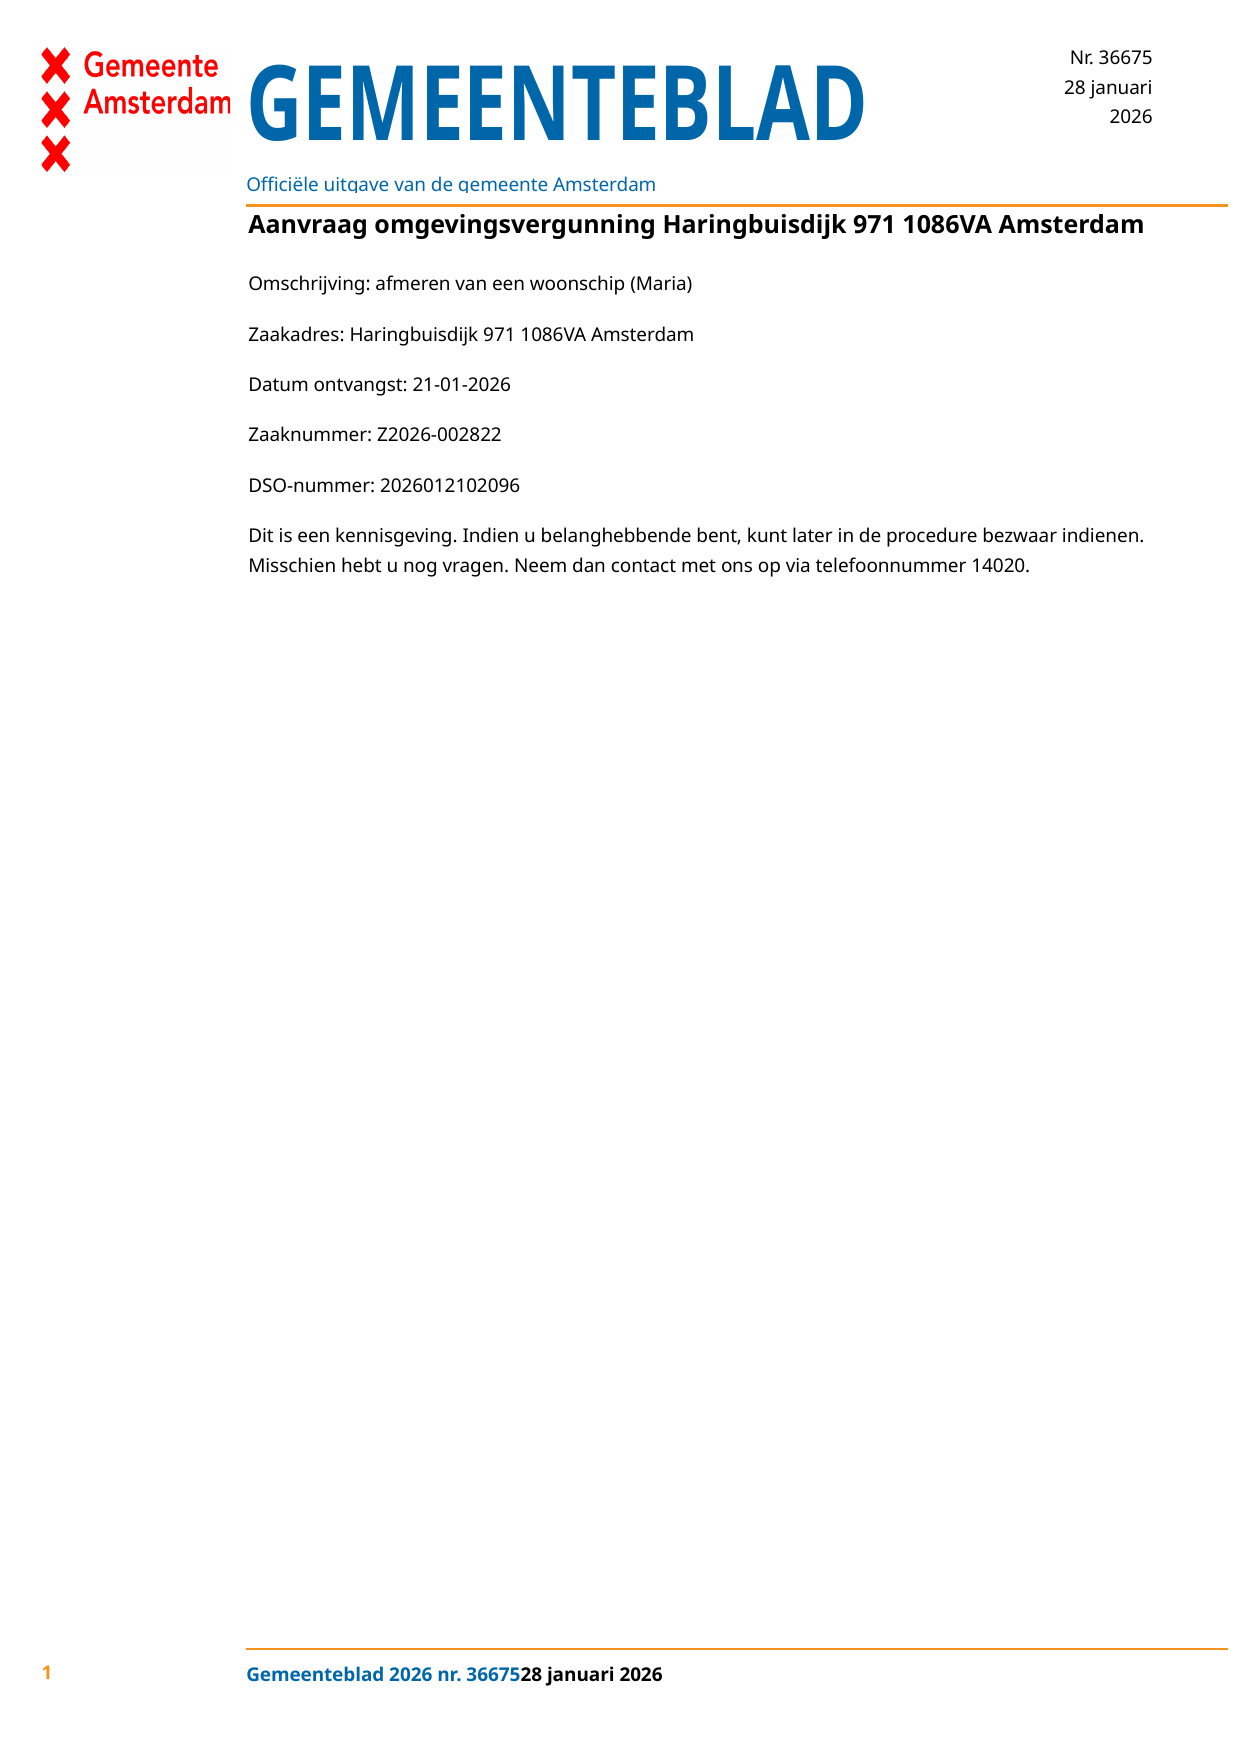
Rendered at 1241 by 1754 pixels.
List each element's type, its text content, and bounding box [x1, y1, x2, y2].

text Zaaknummer: Z2026-002822 [248, 422, 1152, 447]
picture [41, 47, 231, 172]
text Zaakadres: Haringbuisdijk 971 1086VA Amsterdam [248, 321, 1152, 346]
text Dit is een kennisgeving. Indien u belanghebbende bent, kunt later in de procedure bezwaar indienen. Misschien hebt u nog vragen. Neem dan contact met ons op via telefoonnummer 14020. [248, 522, 1152, 578]
text DSO-nummer: 2026012102096 [248, 472, 1152, 498]
text Aanvraag omgevingsvergunning Haringbuisdijk 971 1086VA Amsterdam [248, 207, 1152, 241]
text Datum ontvangst: 21-01-2026 [248, 371, 1152, 397]
text Omschrijving: afmeren van een woonschip (Maria) [248, 270, 1152, 296]
